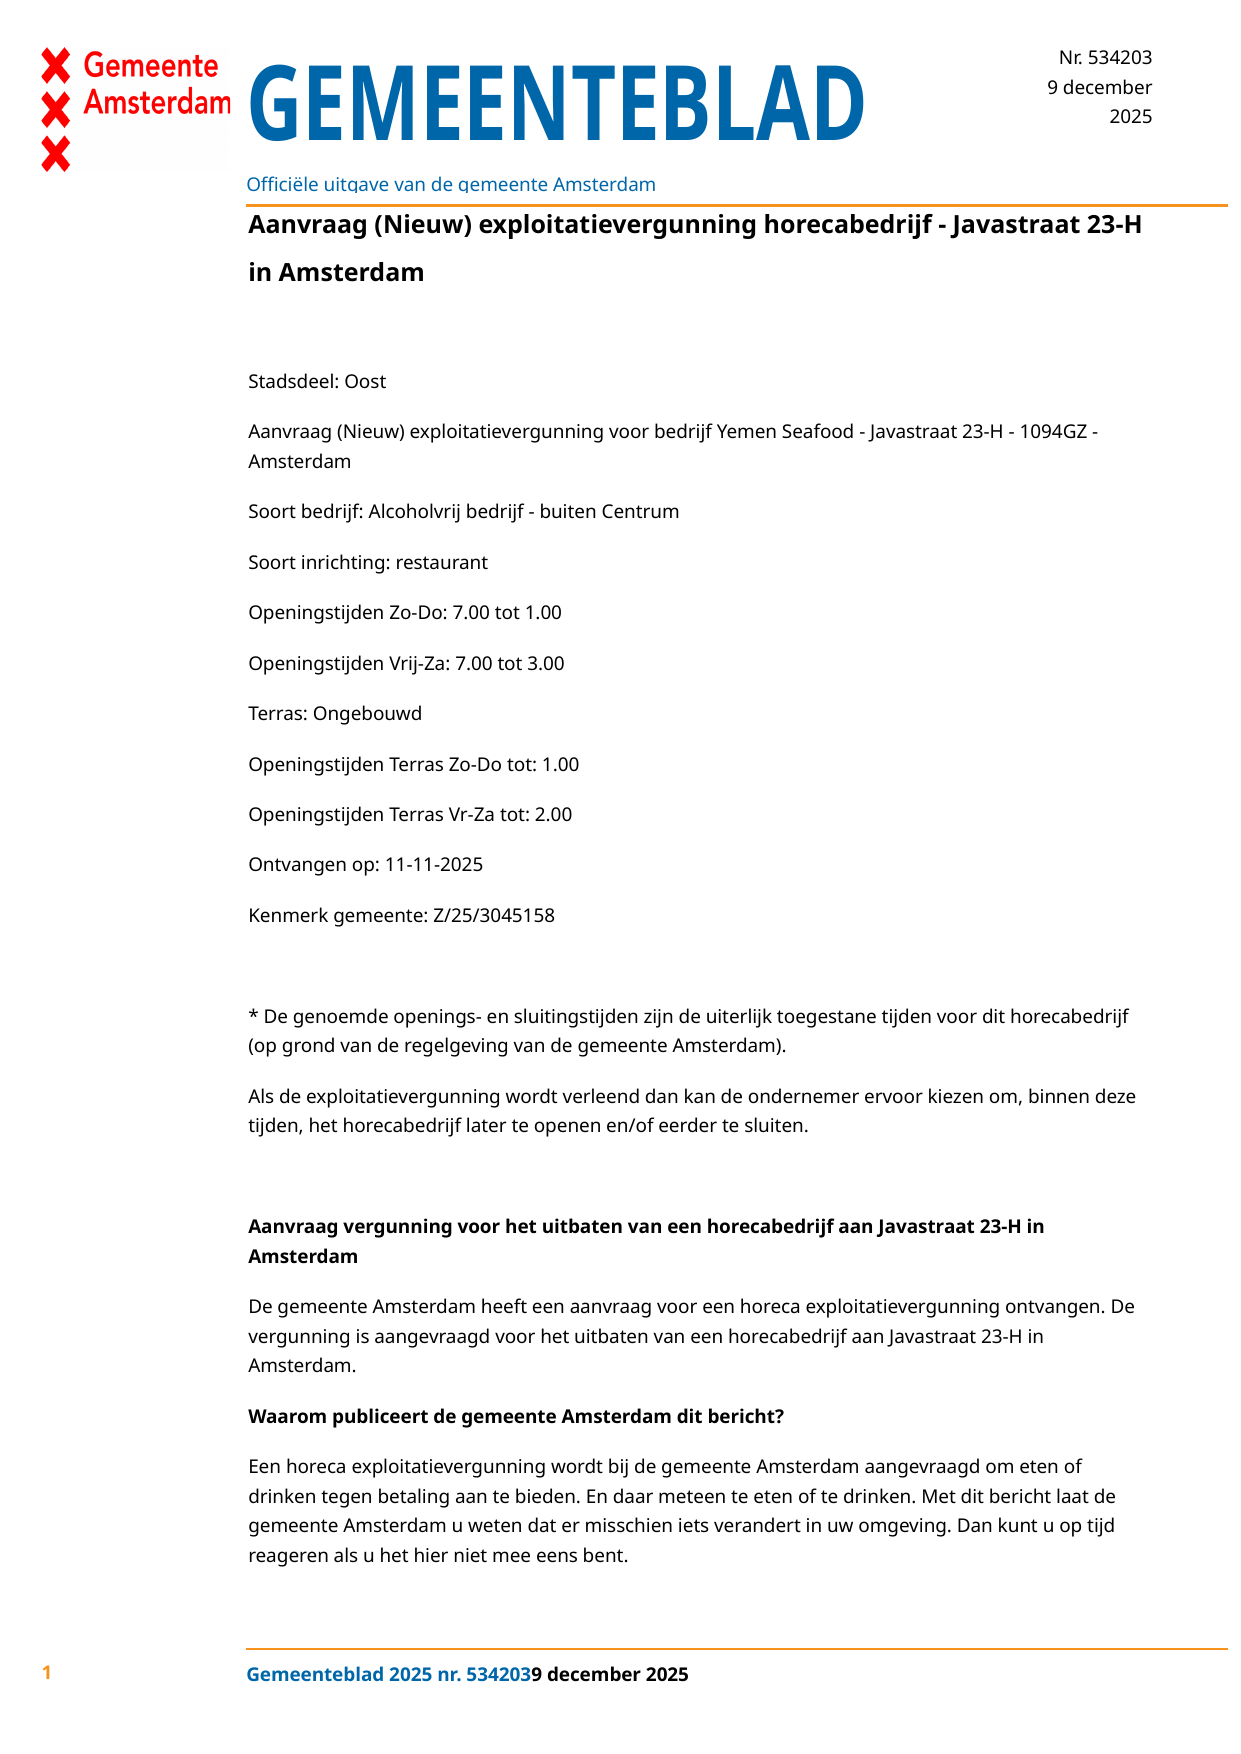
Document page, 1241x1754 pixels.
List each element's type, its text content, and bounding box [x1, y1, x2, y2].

picture [41, 47, 231, 172]
text Stadsdeel: Oost [248, 368, 1152, 394]
text Kenmerk gemeente: Z/25/3045158 [248, 902, 1152, 928]
text Ontvangen op: 11-11-2025 [248, 852, 1152, 877]
text Als de exploitatievergunning wordt verleend dan kan de ondernemer ervoor kiezen om, binnen deze tijden, het horecabedrijf later te openen en/of eerder te sluiten. [248, 1083, 1152, 1138]
text Aanvraag (Nieuw) exploitatievergunning voor bedrijf Yemen Seafood - Javastraat 23-H - 1094GZ - Amsterdam [248, 419, 1152, 474]
text Aanvraag (Nieuw) exploitatievergunning horecabedrijf - Javastraat 23-H in Amsterdam [248, 207, 1152, 288]
text Soort inrichting: restaurant [248, 549, 1152, 575]
text Aanvraag vergunning voor het uitbaten van een horecabedrijf aan Javastraat 23-H in Amsterdam [248, 1213, 1152, 1269]
text Terras: Ongebouwd [248, 700, 1152, 726]
text Waarom publiceert de gemeente Amsterdam dit bericht? [248, 1403, 1152, 1429]
text Een horeca exploitatievergunning wordt bij de gemeente Amsterdam aangevraagd om eten of drinken tegen betaling aan te bieden. En daar meteen te eten of te drinken. Met dit bericht laat de gemeente Amsterdam u weten dat er misschien iets verandert in uw omgeving. Dan kunt u op tijd reageren als u het hier niet mee eens bent. [248, 1453, 1152, 1568]
text Soort bedrijf: Alcoholvrij bedrijf - buiten Centrum [248, 499, 1152, 524]
text Openingstijden Zo-Do: 7.00 tot 1.00 [248, 599, 1152, 625]
text * De genoemde openings- en sluitingstijden zijn de uiterlijk toegestane tijden voor dit horecabedrijf (op grond van de regelgeving van de gemeente Amsterdam). [248, 1003, 1152, 1058]
text De gemeente Amsterdam heeft een aanvraag voor een horeca exploitatievergunning ontvangen. De vergunning is aangevraagd voor het uitbaten van een horecabedrijf aan Javastraat 23-H in Amsterdam. [248, 1293, 1152, 1378]
text Openingstijden Vrij-Za: 7.00 tot 3.00 [248, 650, 1152, 676]
text Openingstijden Terras Vr-Za tot: 2.00 [248, 801, 1152, 827]
text Openingstijden Terras Zo-Do tot: 1.00 [248, 751, 1152, 777]
